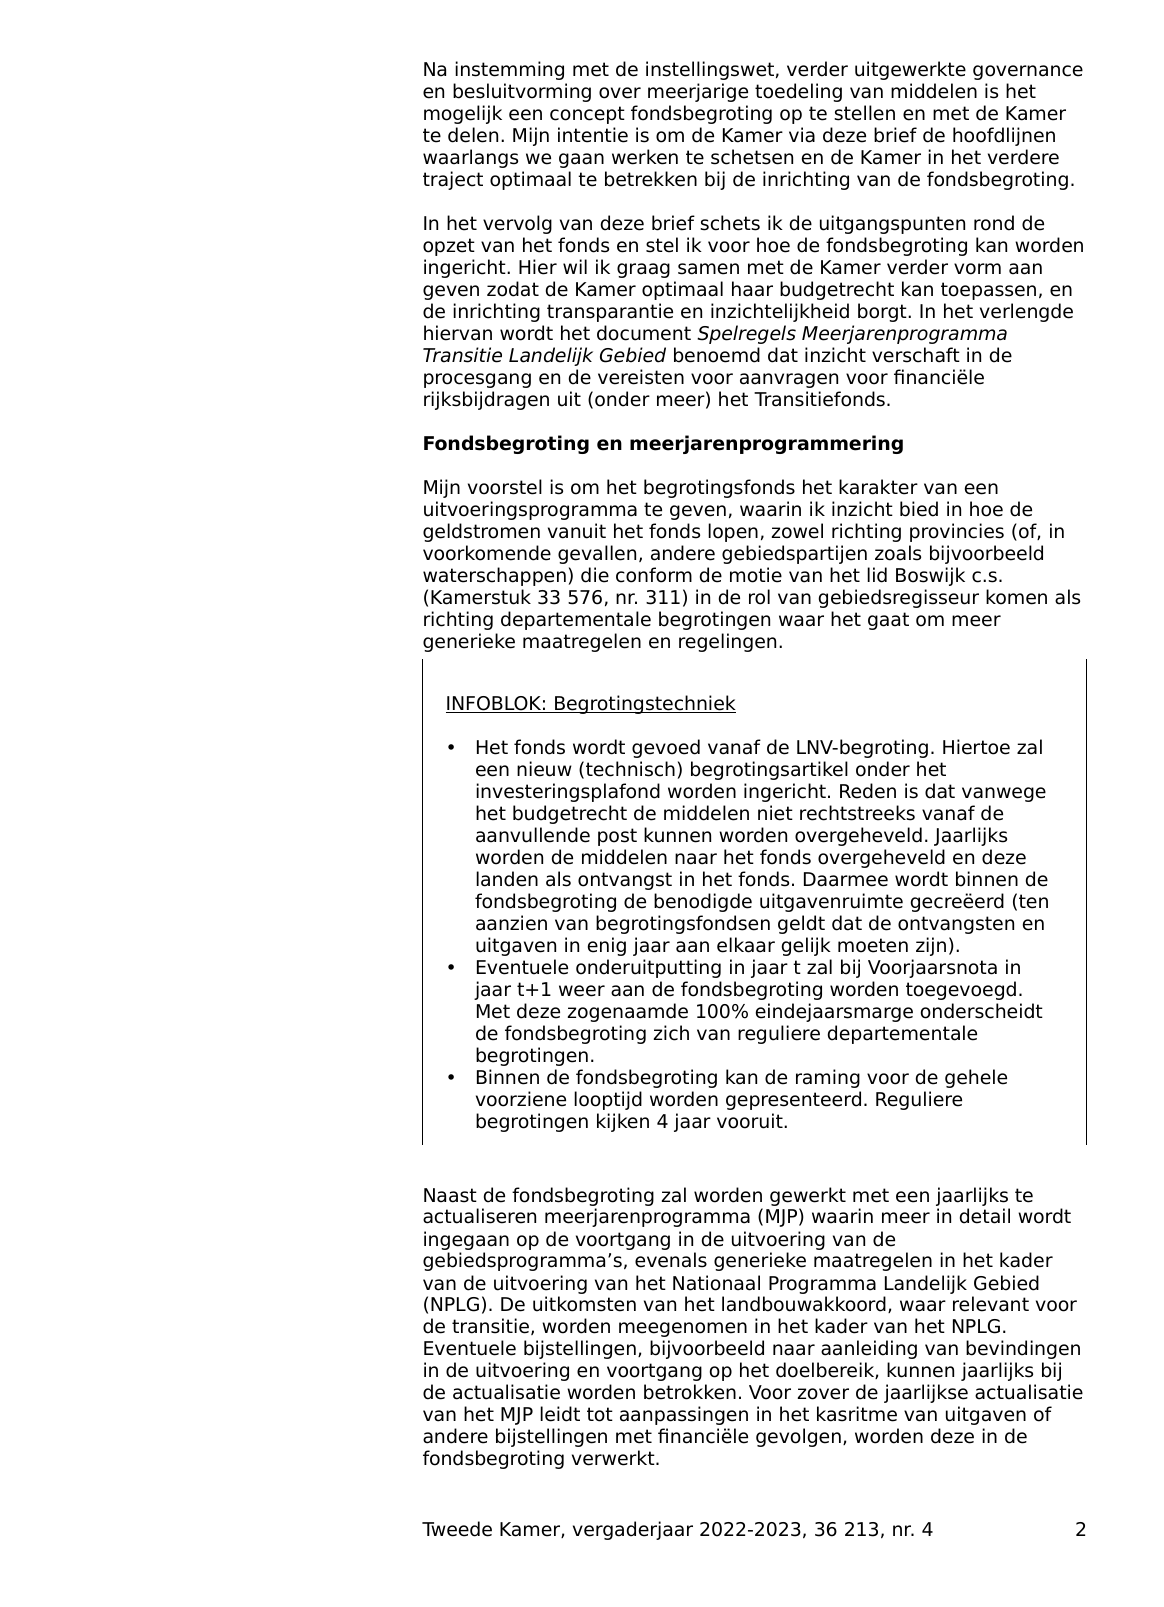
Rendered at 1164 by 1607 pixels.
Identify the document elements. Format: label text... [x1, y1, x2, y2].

text Mijn voorstel is om het begrotingsfonds het karakter van een uitvoeringsprogramma te geven, waarin ik inzicht bied in hoe de geldstromen vanuit het fonds lopen, zowel richting provincies (of, in voorkomende gevallen, andere gebiedspartijen zoals bijvoorbeeld waterschappen) die conform de motie van het lid Boswijk c.s. (Kamerstuk 33 576, nr. 311) in de rol van gebiedsregisseur komen als richting departementale begrotingen waar het gaat om meer generieke maatregelen en regelingen. [422, 477, 1087, 653]
table_header INFOBLOK: Begrotingstechniek • Het fonds wordt gevoed vanaf de LNV-begroting. Hiertoe zal een nieuw (technisch) begrotingsartikel onder het investeringsplafond worden ingericht. Reden is dat vanwege het budgetrecht de middelen niet rechtstreeks vanaf de aanvullende post kunnen worden overgeheveld. Jaarlijks worden de middelen naar het fonds overgeheveld en deze landen als ontvangst in het fonds. Daarmee wordt binnen de fondsbegroting de benodigde uitgavenruimte gecreëerd (ten aanzien van begrotingsfondsen geldt dat de ontvangsten en uitgaven in enig jaar aan elkaar gelijk moeten zijn). • Eventuele onderuitputting in jaar t zal bij Voorjaarsnota in jaar t+1 weer aan de fondsbegroting worden toegevoegd. Met deze zogenaamde 100% eindejaarsmarge onderscheidt de fondsbegroting zich van reguliere departementale begrotingen. • Binnen de fondsbegroting kan de raming voor de gehele voorziene looptijd worden gepresenteerd. Reguliere begrotingen kijken 4 jaar vooruit. [423, 659, 1086, 1144]
text Na instemming met de instellingswet, verder uitgewerkte governance en besluitvorming over meerjarige toedeling van middelen is het mogelijk een concept fondsbegroting op te stellen en met de Kamer te delen. Mijn intentie is om de Kamer via deze brief de hoofdlijnen waarlangs we gaan werken te schetsen en de Kamer in het verdere traject optimaal te betrekken bij de inrichting van de fondsbegroting. [422, 59, 1087, 191]
subtitle Fondsbegroting en meerjarenprogrammering [422, 433, 1087, 455]
text In het vervolg van deze brief schets ik de uitgangspunten rond de opzet van het fonds en stel ik voor hoe de fondsbegroting kan worden ingericht. Hier wil ik graag samen met de Kamer verder vorm aan geven zodat de Kamer optimaal haar budgetrecht kan toepassen, en de inrichting transparantie en inzichtelijkheid borgt. In het verlengde hiervan wordt het document Spelregels Meerjarenprogramma Transitie Landelijk Gebied benoemd dat inzicht verschaft in de procesgang en de vereisten voor aanvragen voor financiële rijksbijdragen uit (onder meer) het Transitiefonds. [422, 213, 1087, 411]
text Naast de fondsbegroting zal worden gewerkt met een jaarlijks te actualiseren meerjarenprogramma (MJP) waarin meer in detail wordt ingegaan op de voortgang in de uitvoering van de gebiedsprogramma’s, evenals generieke maatregelen in het kader van de uitvoering van het Nationaal Programma Landelijk Gebied (NPLG). De uitkomsten van het landbouwakkoord, waar relevant voor de transitie, worden meegenomen in het kader van het NPLG. Eventuele bijstellingen, bijvoorbeeld naar aanleiding van bevindingen in de uitvoering en voortgang op het doelbereik, kunnen jaarlijks bij de actualisatie worden betrokken. Voor zover de jaarlijkse actualisatie van het MJP leidt tot aanpassingen in het kasritme van uitgaven of andere bijstellingen met financiële gevolgen, worden deze in de fondsbegroting verwerkt. [422, 1184, 1087, 1470]
